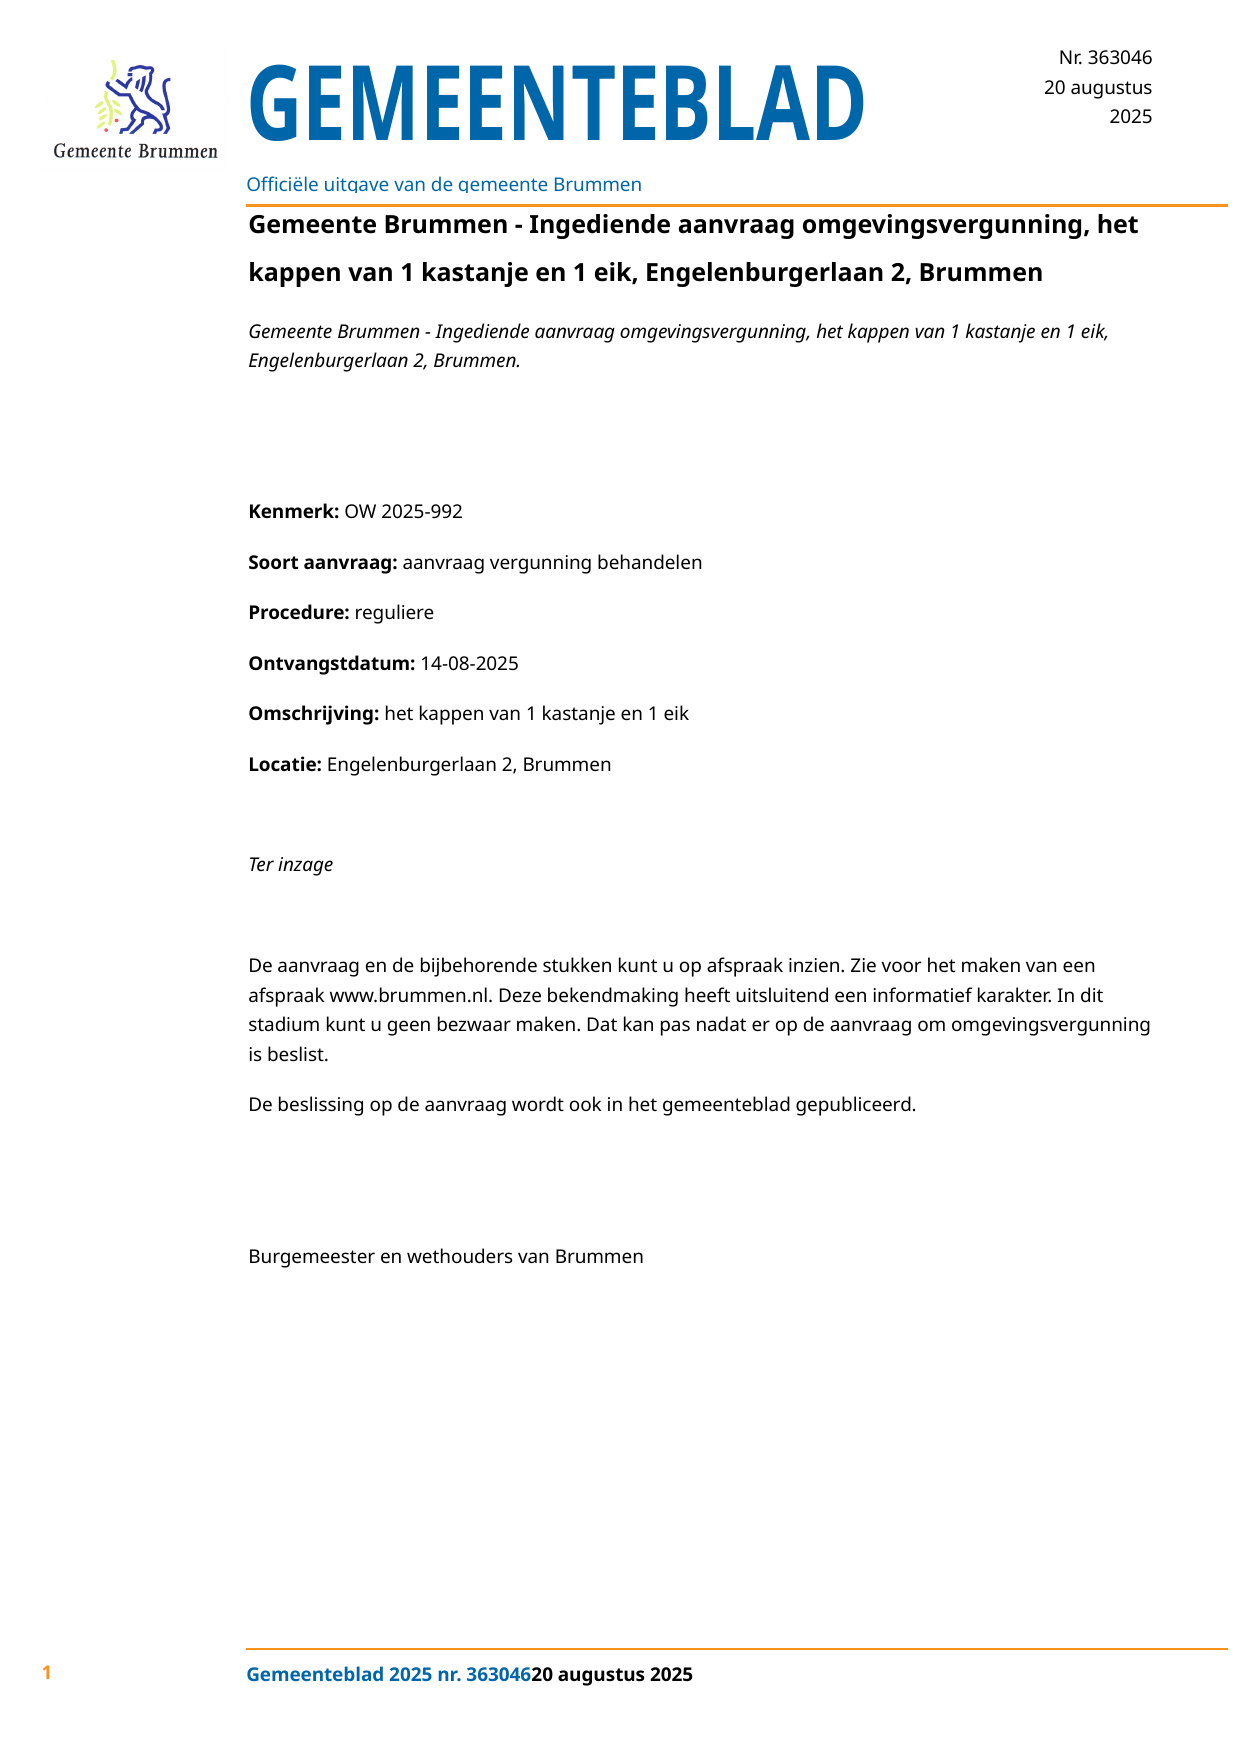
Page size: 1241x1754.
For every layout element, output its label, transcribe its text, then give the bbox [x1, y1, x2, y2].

text Ter inzage [248, 852, 1152, 877]
text Soort aanvraag: aanvraag vergunning behandelen [248, 549, 1152, 575]
text Kenmerk: OW 2025-992 [248, 499, 1152, 524]
text Gemeente Brummen - Ingediende aanvraag omgevingsvergunning, het kappen van 1 kastanje en 1 eik, Engelenburgerlaan 2, Brummen. [248, 318, 1152, 373]
text Burgemeester en wethouders van Brummen [248, 1243, 1152, 1269]
text Gemeente Brummen - Ingediende aanvraag omgevingsvergunning, het kappen van 1 kastanje en 1 eik, Engelenburgerlaan 2, Brummen [248, 207, 1152, 288]
text Locatie: Engelenburgerlaan 2, Brummen [248, 751, 1152, 777]
text Omschrijving: het kappen van 1 kastanje en 1 eik [248, 700, 1152, 726]
text Ontvangstdatum: 14-08-2025 [248, 650, 1152, 676]
text Procedure: reguliere [248, 599, 1152, 625]
picture [41, 47, 231, 172]
text De aanvraag en de bijbehorende stukken kunt u op afspraak inzien. Zie voor het maken van een afspraak www.brummen.nl. Deze bekendmaking heeft uitsluitend een informatief karakter. In dit stadium kunt u geen bezwaar maken. Dat kan pas nadat er op de aanvraag om omgevingsvergunning is beslist. [248, 952, 1152, 1067]
text De beslissing op de aanvraag wordt ook in het gemeenteblad gepubliceerd. [248, 1092, 1152, 1117]
